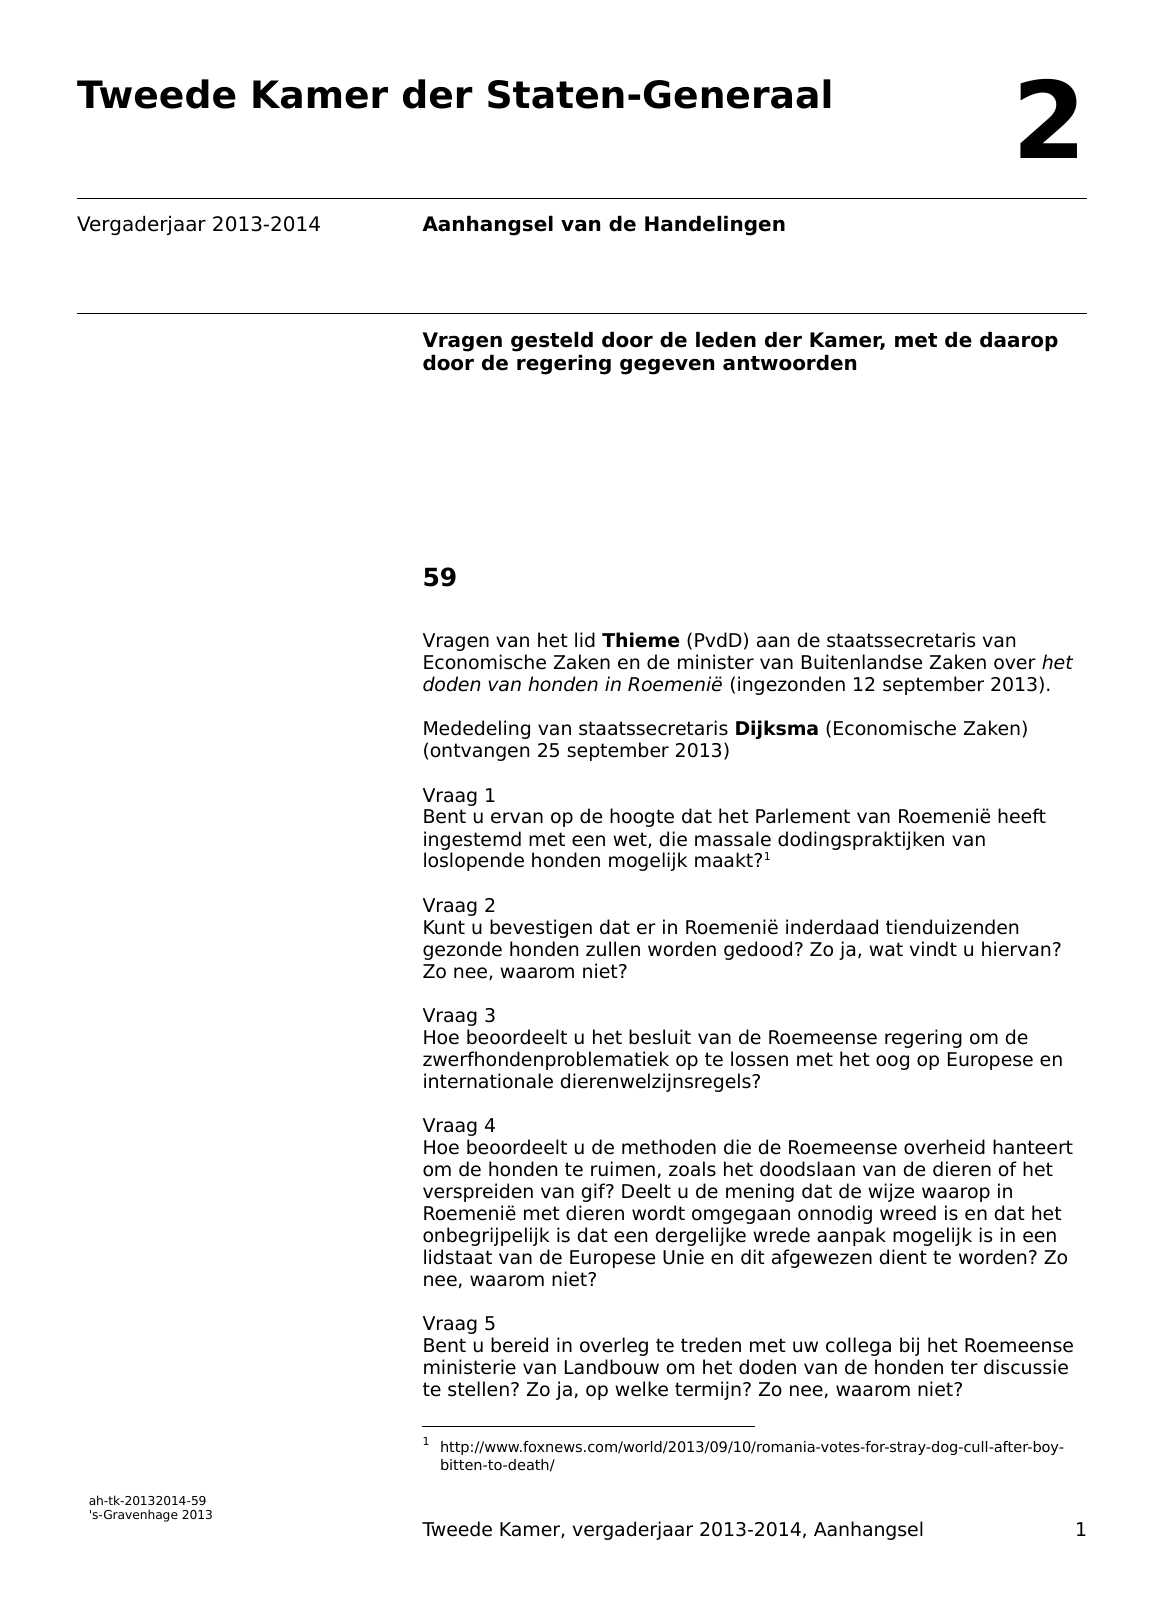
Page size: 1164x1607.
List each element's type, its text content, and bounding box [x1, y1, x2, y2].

text ah-tk-20132014-59 [88, 1494, 323, 1508]
text Hoe beoordeelt u het besluit van de Roemeense regering om de zwerfhondenproblematiek op te lossen met het oog op Europese en internationale dierenwelzijnsregels? [422, 1027, 1087, 1093]
table_cell Vragen gesteld door de leden der Kamer, met de daarop door de regering gegeven antwoorden [422, 314, 1087, 375]
text Vraag 3 [422, 1005, 1087, 1027]
text http://www.foxnews.com/world/2013/09/10/romania-votes-for-stray-dog-cull-after-boy-bitten-to-death/ [422, 1435, 1087, 1474]
text Kunt u bevestigen dat er in Roemenië inderdaad tienduizenden gezonde honden zullen worden gedood? Zo ja, wat vindt u hiervan? Zo nee, waarom niet? [422, 917, 1087, 982]
text 's-Gravenhage 2013 [88, 1508, 323, 1522]
table_cell Aanhangsel van de Handelingen [422, 199, 1087, 313]
text Bent u ervan op de hoogte dat het Parlement van Roemenië heeft ingestemd met een wet, die massale dodingspraktijken van loslopende honden mogelijk maakt? [422, 806, 1087, 872]
text Vraag 2 [422, 894, 1087, 917]
text Vraag 4 [422, 1115, 1087, 1137]
text Vragen van het lid Thieme (PvdD) aan de staatssecretaris van Economische Zaken en de minister van Buitenlandse Zaken over het doden van honden in Roemenië (ingezonden 12 september 2013). [422, 630, 1087, 696]
text Mededeling van staatssecretaris Dijksma (Economische Zaken) (ontvangen 25 september 2013) [422, 718, 1087, 762]
text 59 [422, 563, 1087, 592]
text Vraag 5 [422, 1313, 1087, 1335]
table_cell Vergaderjaar 2013-2014 [77, 199, 422, 313]
table_header 2 [886, 59, 1087, 198]
table_header Tweede Kamer der Staten-Generaal [77, 59, 886, 198]
text Hoe beoordeelt u de methoden die de Roemeense overheid hanteert om de honden te ruimen, zoals het doodslaan van de dieren of het verspreiden van gif? Deelt u de mening dat de wijze waarop in Roemenië met dieren wordt omgegaan onnodig wreed is en dat het onbegrijpelijk is dat een dergelijke wrede aanpak mogelijk is in een lidstaat van de Europese Unie en dit afgewezen dient te worden? Zo nee, waarom niet? [422, 1137, 1087, 1291]
text Bent u bereid in overleg te treden met uw collega bij het Roemeense ministerie van Landbouw om het doden van de honden ter discussie te stellen? Zo ja, op welke termijn? Zo nee, waarom niet? [422, 1335, 1087, 1401]
text Vraag 1 [422, 784, 1087, 806]
table_cell [77, 314, 422, 375]
